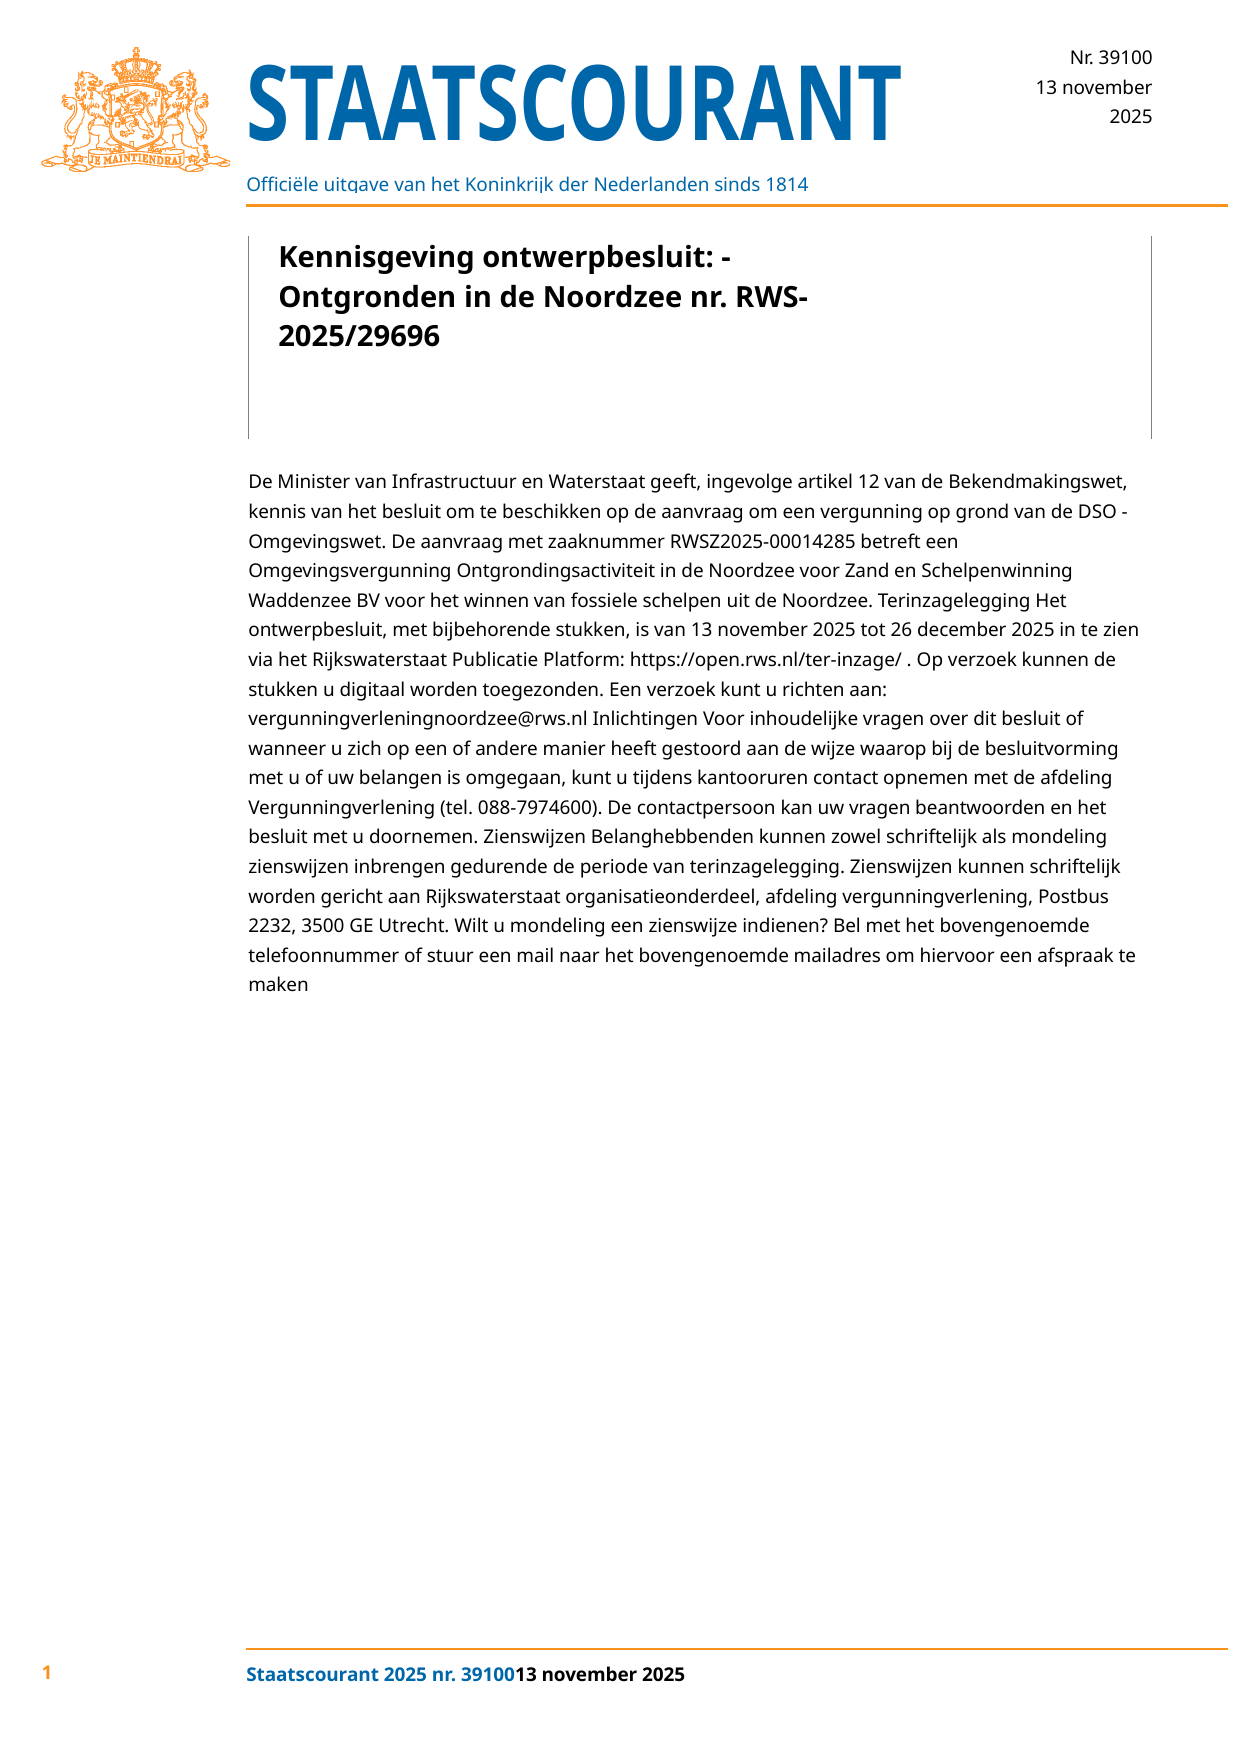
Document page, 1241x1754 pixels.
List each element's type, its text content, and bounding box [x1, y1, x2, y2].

picture [912, 236, 1090, 414]
table_header Kennisgeving ontwerpbesluit: -Ontgronden in de Noordzee nr. RWS-2025/29696 [249, 236, 850, 439]
table_header [850, 236, 912, 413]
table_header [850, 414, 1151, 439]
text De Minister van Infrastructuur en Waterstaat geeft, ingevolge artikel 12 van de Bekendmakingswet, kennis van het besluit om te beschikken op de aanvraag om een vergunning op grond van de DSO - Omgevingswet. De aanvraag met zaaknummer RWSZ2025-00014285 betreft een Omgevingsvergunning Ontgrondingsactiviteit in de Noordzee voor Zand en Schelpenwinning Waddenzee BV voor het winnen van fossiele schelpen uit de Noordzee. Terinzagelegging Het ontwerpbesluit, met bijbehorende stukken, is van 13 november 2025 tot 26 december 2025 in te zien via het Rijkswaterstaat Publicatie Platform: https://open.rws.nl/ter-inzage/ . Op verzoek kunnen de stukken u digitaal worden toegezonden. Een verzoek kunt u richten aan: vergunningverleningnoordzee@rws.nl Inlichtingen Voor inhoudelijke vragen over dit besluit of wanneer u zich op een of andere manier heeft gestoord aan de wijze waarop bij de besluitvorming met u of uw belangen is omgegaan, kunt u tijdens kantooruren contact opnemen met de afdeling Vergunningverlening (tel. 088-7974600). De contactpersoon kan uw vragen beantwoorden en het besluit met u doornemen. Zienswijzen Belanghebbenden kunnen zowel schriftelijk als mondeling zienswijzen inbrengen gedurende de periode van terinzagelegging. Zienswijzen kunnen schriftelijk worden gericht aan Rijkswaterstaat organisatieonderdeel, afdeling vergunningverlening, Postbus 2232, 3500 GE Utrecht. Wilt u mondeling een zienswijze indienen? Bel met het bovengenoemde telefoonnummer of stuur een mail naar het bovengenoemde mailadres om hiervoor een afspraak te maken [248, 469, 1152, 997]
picture [41, 47, 231, 172]
table_header [1090, 236, 1151, 413]
